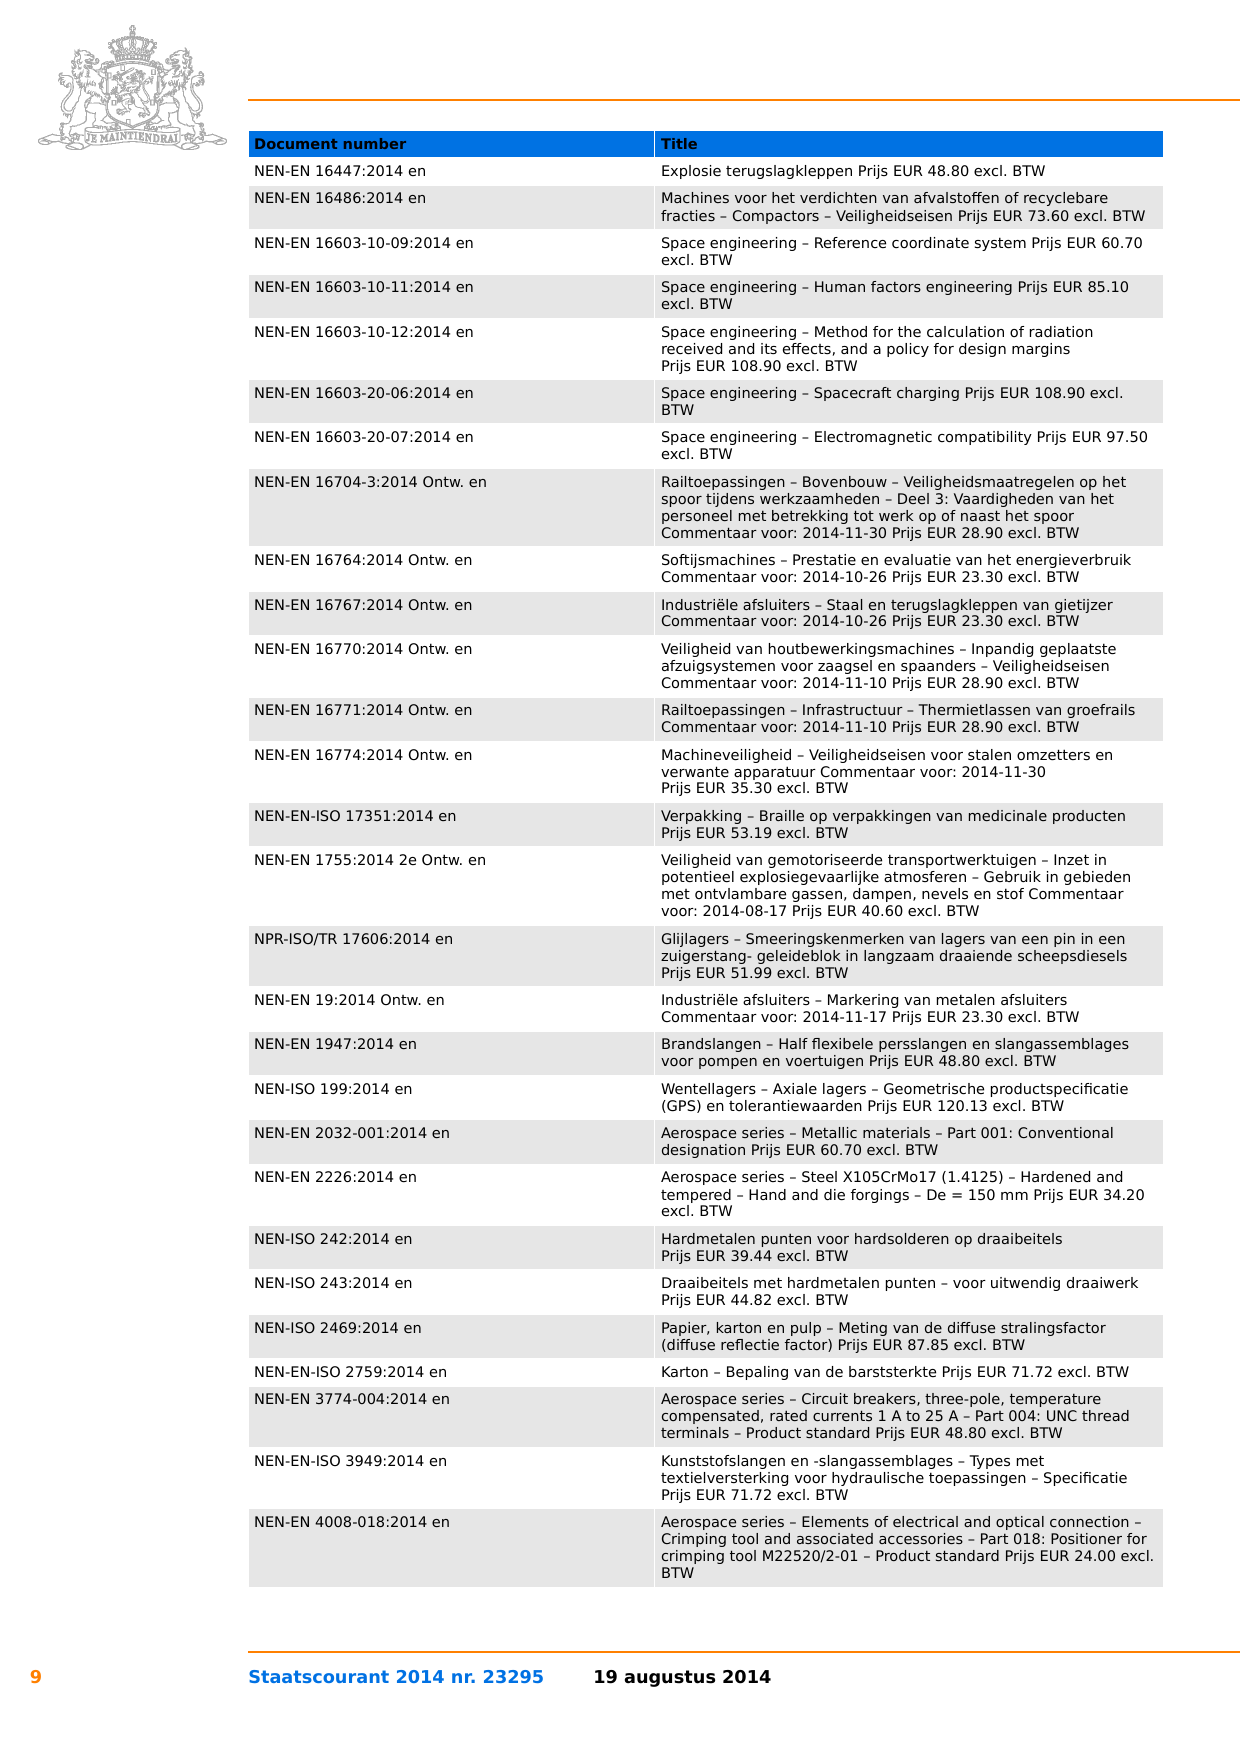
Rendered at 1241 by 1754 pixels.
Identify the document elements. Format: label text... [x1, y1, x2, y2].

picture [38, 25, 227, 150]
table_cell Veiligheid van gemotoriseerde transportwerktuigen – Inzet in potentieel explosiegevaarlijke atmosferen – Gebruik in gebieden met ontvlambare gassen, dampen, nevels en stof Commentaar voor: 2014-08-17 Prijs EUR 40.60 excl. BTW [655, 848, 1163, 925]
table_cell NEN-EN 16767:2014 Ontw. en [249, 592, 654, 635]
table_cell Draaibeitels met hardmetalen punten – voor uitwendig draaiwerk Prijs EUR 44.82 excl. BTW [655, 1270, 1163, 1314]
table_cell Industriële afsluiters – Staal en terugslagkleppen van gietijzer Commentaar voor: 2014-10-26 Prijs EUR 23.30 excl. BTW [655, 592, 1163, 635]
table_cell NEN-EN 1947:2014 en [249, 1032, 654, 1075]
table_cell NEN-EN 16704-3:2014 Ontw. en [249, 469, 654, 546]
table_cell Space engineering – Human factors engineering Prijs EUR 85.10 excl. BTW [655, 275, 1163, 318]
table_cell NEN-EN 16603-10-11:2014 en [249, 275, 654, 318]
table_cell NEN-EN 16771:2014 Ontw. en [249, 698, 654, 741]
table_cell Railtoepassingen – Bovenbouw – Veiligheidsmaatregelen op het spoor tijdens werkzaamheden – Deel 3: Vaardigheden van het personeel met betrekking tot werk op of naast het spoor Commentaar voor: 2014-11-30 Prijs EUR 28.90 excl. BTW [655, 469, 1163, 546]
table_cell NEN-EN 16447:2014 en [249, 158, 654, 185]
table_cell Space engineering – Spacecraft charging Prijs EUR 108.90 excl. BTW [655, 380, 1163, 423]
table_cell NEN-EN 4008-018:2014 en [249, 1509, 654, 1587]
table_cell Papier, karton en pulp – Meting van de diffuse stralingsfactor (diffuse reflectie factor) Prijs EUR 87.85 excl. BTW [655, 1315, 1163, 1358]
table_cell Aerospace series – Metallic materials – Part 001: Conventional designation Prijs EUR 60.70 excl. BTW [655, 1120, 1163, 1164]
table_header Document number [249, 131, 654, 157]
table_cell Brandslangen – Half flexibele persslangen en slangassemblages voor pompen en voertuigen Prijs EUR 48.80 excl. BTW [655, 1032, 1163, 1075]
table_cell Kunststofslangen en -slangassemblages – Types met textielversterking voor hydraulische toepassingen – Specificatie Prijs EUR 71.72 excl. BTW [655, 1448, 1163, 1508]
table_cell Aerospace series – Elements of electrical and optical connection – Crimping tool and associated accessories – Part 018: Positioner for crimping tool M22520/2-01 – Product standard Prijs EUR 24.00 excl. BTW [655, 1509, 1163, 1587]
table_cell Karton – Bepaling van de barststerkte Prijs EUR 71.72 excl. BTW [655, 1359, 1163, 1386]
table_cell Veiligheid van houtbewerkingsmachines – Inpandig geplaatste afzuigsystemen voor zaagsel en spaanders – Veiligheidseisen Commentaar voor: 2014-11-10 Prijs EUR 28.90 excl. BTW [655, 636, 1163, 696]
table_cell NEN-EN 16603-20-07:2014 en [249, 425, 654, 468]
table_cell Space engineering – Electromagnetic compatibility Prijs EUR 97.50 excl. BTW [655, 425, 1163, 468]
table_cell Hardmetalen punten voor hardsolderen op draaibeitels Prijs EUR 39.44 excl. BTW [655, 1226, 1163, 1269]
table_cell NEN-EN 16770:2014 Ontw. en [249, 636, 654, 696]
table_cell Softijsmachines – Prestatie en evaluatie van het energieverbruik Commentaar voor: 2014-10-26 Prijs EUR 23.30 excl. BTW [655, 547, 1163, 591]
table_cell Aerospace series – Circuit breakers, three-pole, temperature compensated, rated currents 1 A to 25 A – Part 004: UNC thread terminals – Product standard Prijs EUR 48.80 excl. BTW [655, 1387, 1163, 1447]
table_cell NEN-ISO 242:2014 en [249, 1226, 654, 1269]
table_cell NEN-EN 16603-10-09:2014 en [249, 230, 654, 273]
table_cell NEN-EN 16486:2014 en [249, 186, 654, 229]
table_cell Verpakking – Braille op verpakkingen van medicinale producten Prijs EUR 53.19 excl. BTW [655, 803, 1163, 846]
table_cell Space engineering – Reference coordinate system Prijs EUR 60.70 excl. BTW [655, 230, 1163, 273]
table_cell NEN-EN 16603-20-06:2014 en [249, 380, 654, 423]
table_cell Machineveiligheid – Veiligheidseisen voor stalen omzetters en verwante apparatuur Commentaar voor: 2014-11-30 Prijs EUR 35.30 excl. BTW [655, 742, 1163, 802]
table_cell Space engineering – Method for the calculation of radiation received and its effects, and a policy for design margins Prijs EUR 108.90 excl. BTW [655, 319, 1163, 379]
table_cell Aerospace series – Steel X105CrMo17 (1.4125) – Hardened and tempered – Hand and die forgings – De = 150 mm Prijs EUR 34.20 excl. BTW [655, 1165, 1163, 1225]
table_cell NEN-EN-ISO 3949:2014 en [249, 1448, 654, 1508]
table_cell Industriële afsluiters – Markering van metalen afsluiters Commentaar voor: 2014-11-17 Prijs EUR 23.30 excl. BTW [655, 987, 1163, 1031]
table_cell NEN-ISO 2469:2014 en [249, 1315, 654, 1358]
table_cell NEN-EN 2226:2014 en [249, 1165, 654, 1225]
table_cell NEN-ISO 243:2014 en [249, 1270, 654, 1314]
table_header Title [655, 131, 1163, 157]
table_cell NEN-EN 19:2014 Ontw. en [249, 987, 654, 1031]
table_cell Railtoepassingen – Infrastructuur – Thermietlassen van groefrails Commentaar voor: 2014-11-10 Prijs EUR 28.90 excl. BTW [655, 698, 1163, 741]
table_cell NEN-EN-ISO 2759:2014 en [249, 1359, 654, 1386]
table_cell Machines voor het verdichten van afvalstoffen of recyclebare fracties – Compactors – Veiligheidseisen Prijs EUR 73.60 excl. BTW [655, 186, 1163, 229]
table_cell NEN-EN 1755:2014 2e Ontw. en [249, 848, 654, 925]
table_cell NEN-ISO 199:2014 en [249, 1076, 654, 1119]
table_cell NEN-EN-ISO 17351:2014 en [249, 803, 654, 846]
table_cell NEN-EN 2032-001:2014 en [249, 1120, 654, 1164]
table_cell Glijlagers – Smeeringskenmerken van lagers van een pin in een zuigerstang- geleideblok in langzaam draaiende scheepsdiesels Prijs EUR 51.99 excl. BTW [655, 926, 1163, 986]
table_cell Explosie terugslagkleppen Prijs EUR 48.80 excl. BTW [655, 158, 1163, 185]
table_cell NEN-EN 16603-10-12:2014 en [249, 319, 654, 379]
table_cell Wentellagers – Axiale lagers – Geometrische productspecificatie (GPS) en tolerantiewaarden Prijs EUR 120.13 excl. BTW [655, 1076, 1163, 1119]
table_cell NEN-EN 16774:2014 Ontw. en [249, 742, 654, 802]
table_cell NPR-ISO/TR 17606:2014 en [249, 926, 654, 986]
table_cell NEN-EN 3774-004:2014 en [249, 1387, 654, 1447]
table_cell NEN-EN 16764:2014 Ontw. en [249, 547, 654, 591]
